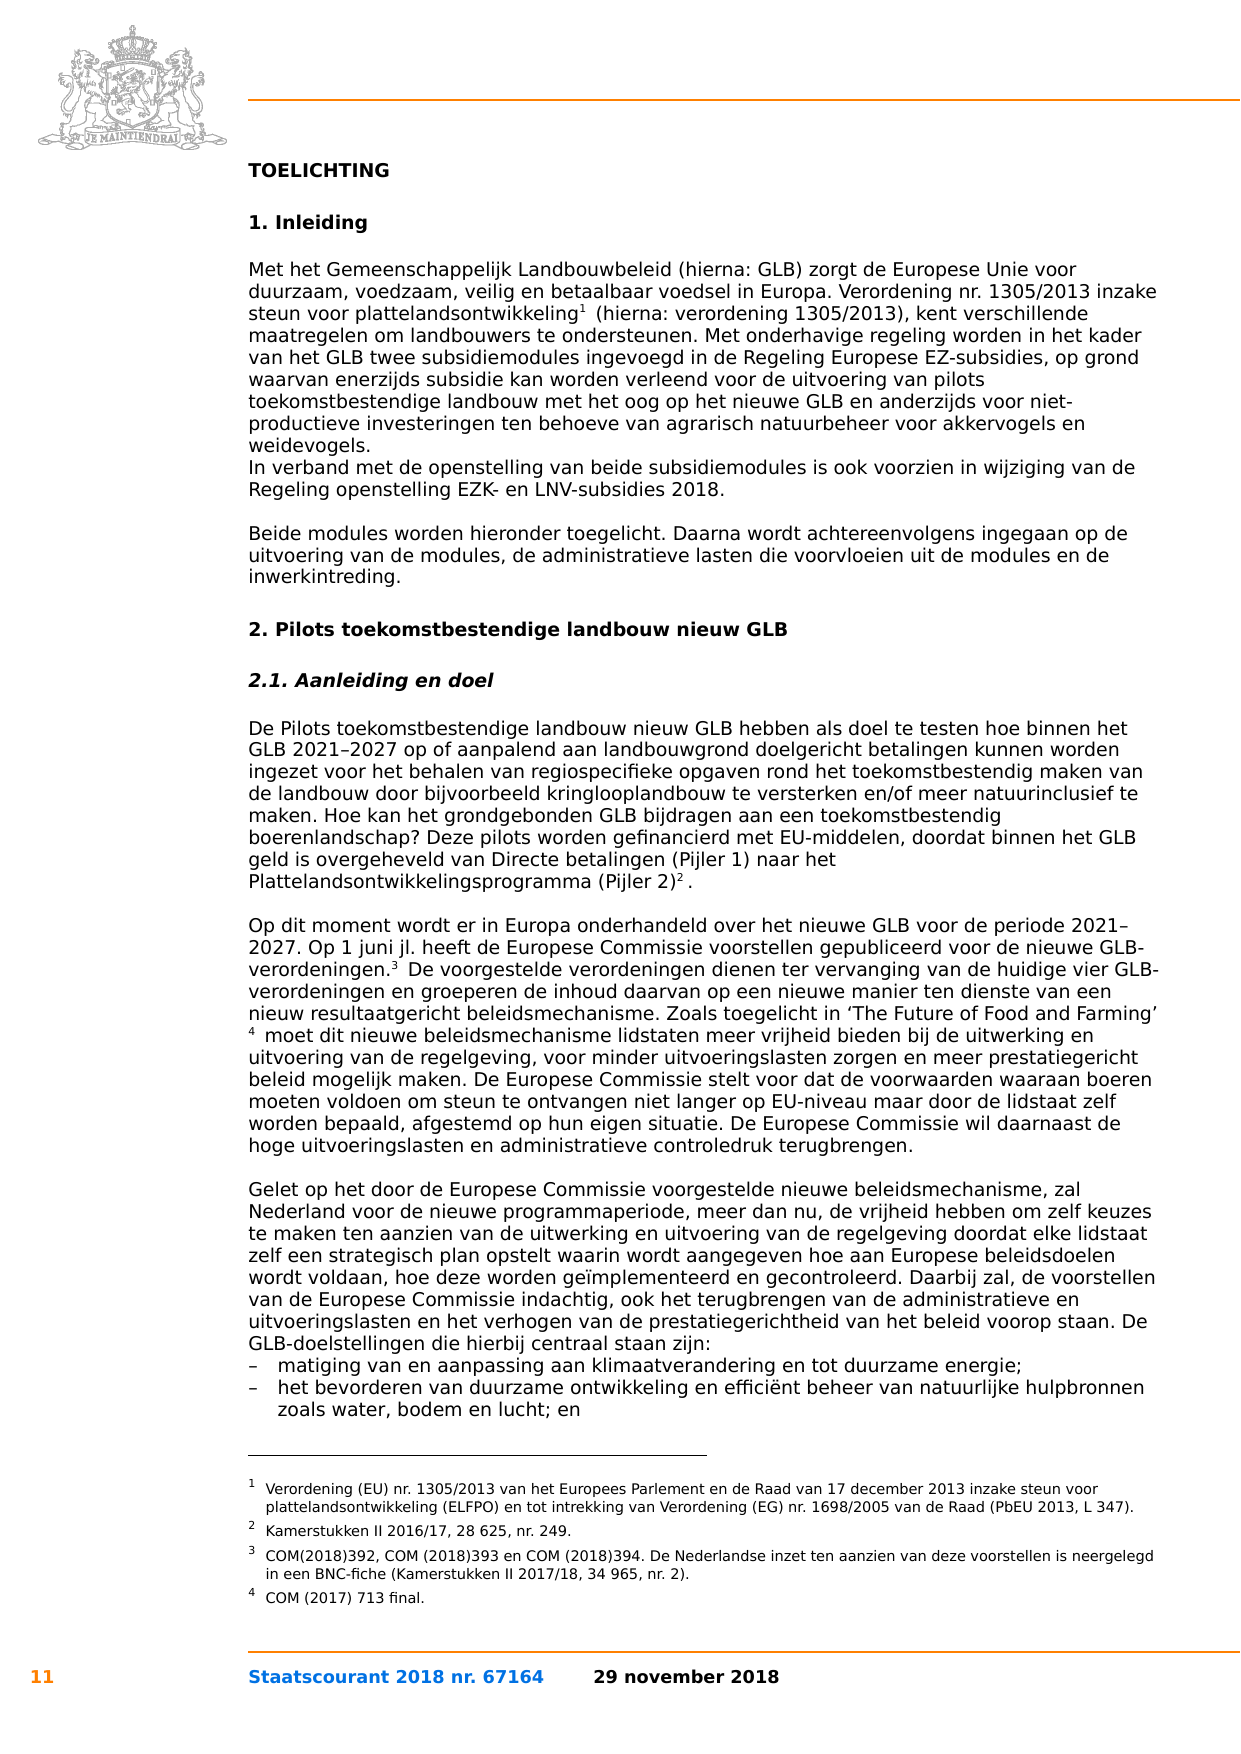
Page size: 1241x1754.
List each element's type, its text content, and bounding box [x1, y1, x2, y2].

text Kamerstukken II 2016/17, 28 625, nr. 249. [248, 1519, 1163, 1541]
text – het bevorderen van duurzame ontwikkeling en efficiënt beheer van natuurlijke hulpbronnen zoals water, bodem en lucht; en [248, 1377, 1163, 1421]
text COM(2018)392, COM (2018)393 en COM (2018)394. De Nederlandse inzet ten aanzien van deze voorstellen is neergelegd in een BNC-fiche (Kamerstukken II 2017/18, 34 965, nr. 2). [248, 1544, 1163, 1583]
text Op dit moment wordt er in Europa onderhandeld over het nieuwe GLB voor de periode 2021–2027. Op 1 juni jl. heeft de Europese Commissie voorstellen gepubliceerd voor de nieuwe GLB-verordeningen. De voorgestelde verordeningen dienen ter vervanging van de huidige vier GLB-verordeningen en groeperen de inhoud daarvan op een nieuwe manier ten dienste van een nieuw resultaatgericht beleidsmechanisme. Zoals toegelicht in ‘The Future of Food and Farming’ moet dit nieuwe beleidsmechanisme lidstaten meer vrijheid bieden bij de uitwerking en uitvoering van de regelgeving, voor minder uitvoeringslasten zorgen en meer prestatiegericht beleid mogelijk maken. De Europese Commissie stelt voor dat de voorwaarden waaraan boeren moeten voldoen om steun te ontvangen niet langer op EU-niveau maar door de lidstaat zelf worden bepaald, afgestemd op hun eigen situatie. De Europese Commissie wil daarnaast de hoge uitvoeringslasten en administratieve controledruk terugbrengen. [248, 915, 1163, 1157]
subtitle 1. Inleiding [248, 212, 1163, 234]
text Met het Gemeenschappelijk Landbouwbeleid (hierna: GLB) zorgt de Europese Unie voor duurzaam, voedzaam, veilig en betaalbaar voedsel in Europa. Verordening nr. 1305/2013 inzake steun voor plattelandsontwikkeling (hierna: verordening 1305/2013), kent verschillende maatregelen om landbouwers te ondersteunen. Met onderhavige regeling worden in het kader van het GLB twee subsidiemodules ingevoegd in de Regeling Europese EZ-subsidies, op grond waarvan enerzijds subsidie kan worden verleend voor de uitvoering van pilots toekomstbestendige landbouw met het oog op het nieuwe GLB en anderzijds voor niet-productieve investeringen ten behoeve van agrarisch natuurbeheer voor akkervogels en weidevogels. [248, 259, 1163, 457]
text Beide modules worden hieronder toegelicht. Daarna wordt achtereenvolgens ingegaan op de uitvoering van de modules, de administratieve lasten die voorvloeien uit de modules en de inwerkintreding. [248, 522, 1163, 588]
text COM (2017) 713 final. [248, 1586, 1163, 1608]
subtitle 2.1. Aanleiding en doel [248, 670, 1163, 692]
text De Pilots toekomstbestendige landbouw nieuw GLB hebben als doel te testen hoe binnen het GLB 2021–2027 op of aanpalend aan landbouwgrond doelgericht betalingen kunnen worden ingezet voor het behalen van regiospecifieke opgaven rond het toekomstbestendig maken van de landbouw door bijvoorbeeld kringlooplandbouw te versterken en/of meer natuurinclusief te maken. Hoe kan het grondgebonden GLB bijdragen aan een toekomstbestendig boerenlandschap? Deze pilots worden gefinancierd met EU-middelen, doordat binnen het GLB geld is overgeheveld van Directe betalingen (Pijler 1) naar het Plattelandsontwikkelingsprogramma (Pijler 2). [248, 717, 1163, 893]
text In verband met de openstelling van beide subsidiemodules is ook voorzien in wijziging van de Regeling openstelling EZK- en LNV-subsidies 2018. [248, 457, 1163, 501]
text Verordening (EU) nr. 1305/2013 van het Europees Parlement en de Raad van 17 december 2013 inzake steun voor plattelandsontwikkeling (ELFPO) en tot intrekking van Verordening (EG) nr. 1698/2005 van de Raad (PbEU 2013, L 347). [248, 1477, 1163, 1516]
subtitle TOELICHTING [248, 160, 1163, 182]
text – matiging van en aanpassing aan klimaatverandering en tot duurzame energie; [248, 1354, 1163, 1377]
text Gelet op het door de Europese Commissie voorgestelde nieuwe beleidsmechanisme, zal Nederland voor de nieuwe programmaperiode, meer dan nu, de vrijheid hebben om zelf keuzes te maken ten aanzien van de uitwerking en uitvoering van de regelgeving doordat elke lidstaat zelf een strategisch plan opstelt waarin wordt aangegeven hoe aan Europese beleidsdoelen wordt voldaan, hoe deze worden geïmplementeerd en gecontroleerd. Daarbij zal, de voorstellen van de Europese Commissie indachtig, ook het terugbrengen van de administratieve en uitvoeringslasten en het verhogen van de prestatiegerichtheid van het beleid voorop staan. De GLB-doelstellingen die hierbij centraal staan zijn: [248, 1179, 1163, 1354]
picture [38, 25, 227, 150]
subtitle 2. Pilots toekomstbestendige landbouw nieuw GLB [248, 618, 1163, 640]
